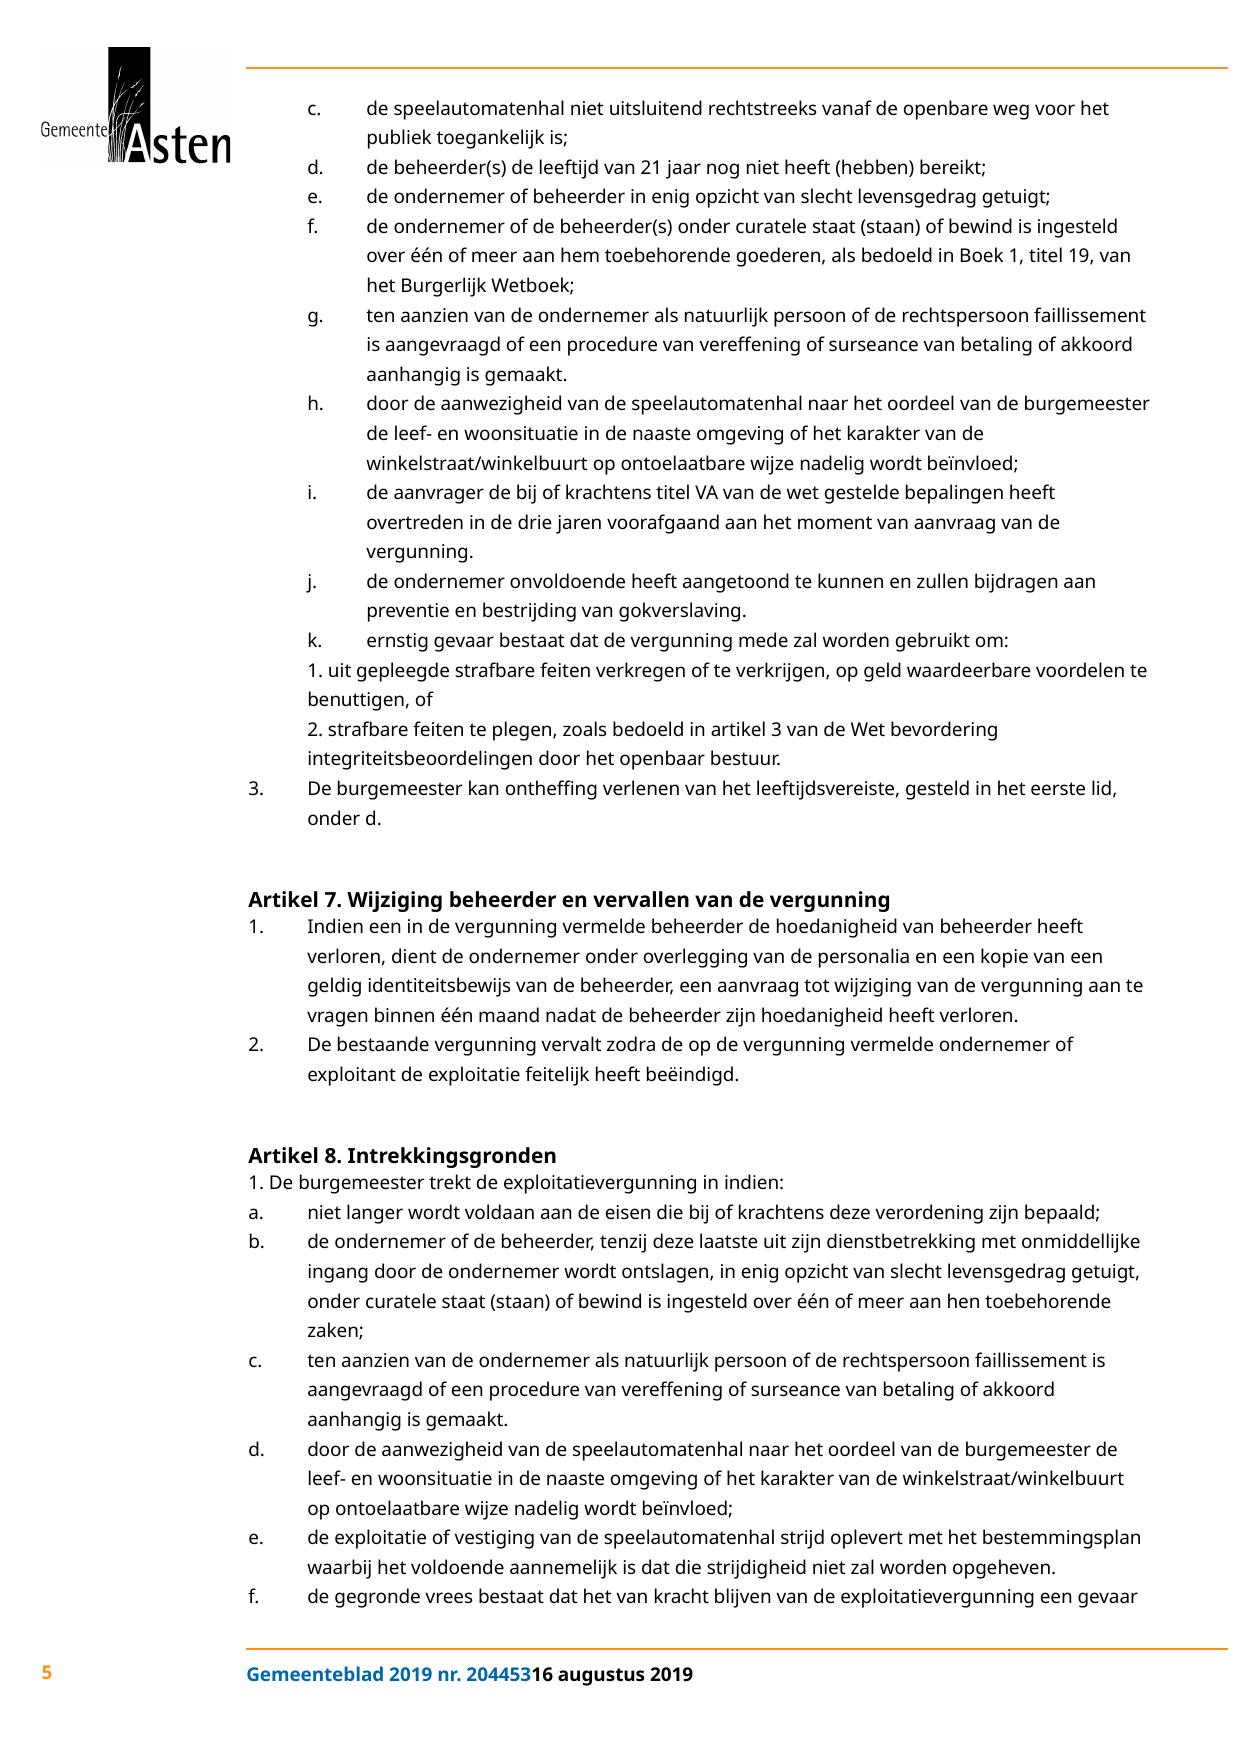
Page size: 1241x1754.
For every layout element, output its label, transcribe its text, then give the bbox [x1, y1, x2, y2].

list de gegronde vrees bestaat dat het van kracht blijven van de exploitatievergunning een gevaar [248, 1584, 1152, 1609]
list ernstig gevaar bestaat dat de vergunning mede zal worden gebruikt om: [307, 627, 1152, 653]
list de aanvrager de bij of krachtens titel VA van de wet gestelde bepalingen heeft overtreden in de drie jaren voorafgaand aan het moment van aanvraag van de vergunning. [307, 479, 1152, 564]
text Artikel 7. Wijziging beheerder en vervallen van de vergunning [248, 885, 1152, 913]
list de ondernemer of beheerder in enig opzicht van slecht levensgedrag getuigt; [307, 183, 1152, 209]
list niet langer wordt voldaan aan de eisen die bij of krachtens deze verordening zijn bepaald; [248, 1199, 1152, 1225]
text 1. De burgemeester trekt de exploitatievergunning in indien: [248, 1169, 1152, 1195]
list De burgemeester kan ontheffing verlenen van het leeftijdsvereiste, gesteld in het eerste lid, onder d. [248, 775, 1152, 831]
list ten aanzien van de ondernemer als natuurlijk persoon of de rechtspersoon faillissement is aangevraagd of een procedure van vereffening of surseance van betaling of akkoord aanhangig is gemaakt. [248, 1347, 1152, 1432]
list de ondernemer onvoldoende heeft aangetoond te kunnen en zullen bijdragen aan preventie en bestrijding van gokverslaving. [307, 568, 1152, 623]
list ten aanzien van de ondernemer als natuurlijk persoon of de rechtspersoon faillissement is aangevraagd of een procedure van vereffening of surseance van betaling of akkoord aanhangig is gemaakt. [307, 302, 1152, 387]
picture [41, 47, 231, 172]
text Artikel 8. Intrekkingsgronden [248, 1141, 1152, 1169]
list de ondernemer of de beheerder, tenzij deze laatste uit zijn dienstbetrekking met onmiddellijke ingang door de ondernemer wordt ontslagen, in enig opzicht van slecht levensgedrag getuigt, onder curatele staat (staan) of bewind is ingesteld over één of meer aan hen toebehorende zaken; [248, 1229, 1152, 1343]
list de speelautomatenhal niet uitsluitend rechtstreeks vanaf de openbare weg voor het publiek toegankelijk is; [307, 95, 1152, 150]
list Indien een in de vergunning vermelde beheerder de hoedanigheid van beheerder heeft verloren, dient de ondernemer onder overlegging van de personalia en een kopie van een geldig identiteitsbewijs van de beheerder, een aanvraag tot wijziging van de vergunning aan te vragen binnen één maand nadat de beheerder zijn hoedanigheid heeft verloren. [248, 913, 1152, 1028]
list De bestaande vergunning vervalt zodra de op de vergunning vermelde ondernemer of exploitant de exploitatie feitelijk heeft beëindigd. [248, 1032, 1152, 1087]
list de exploitatie of vestiging van de speelautomatenhal strijd oplevert met het bestemmingsplan waarbij het voldoende aannemelijk is dat die strijdigheid niet zal worden opgeheven. [248, 1524, 1152, 1580]
list 2. strafbare feiten te plegen, zoals bedoeld in artikel 3 van de Wet bevordering integriteitsbeoordelingen door het openbaar bestuur. [248, 716, 1152, 771]
list door de aanwezigheid van de speelautomatenhal naar het oordeel van de burgemeester de leef- en woonsituatie in de naaste omgeving of het karakter van de winkelstraat/winkelbuurt op ontoelaatbare wijze nadelig wordt beïnvloed; [307, 391, 1152, 476]
list de beheerder(s) de leeftijd van 21 jaar nog niet heeft (hebben) bereikt; [307, 154, 1152, 180]
list de ondernemer of de beheerder(s) onder curatele staat (staan) of bewind is ingesteld over één of meer aan hem toebehorende goederen, als bedoeld in Boek 1, titel 19, van het Burgerlijk Wetboek; [307, 213, 1152, 298]
list 1. uit gepleegde strafbare feiten verkregen of te verkrijgen, op geld waardeerbare voordelen te benuttigen, of [248, 657, 1152, 712]
list door de aanwezigheid van de speelautomatenhal naar het oordeel van de burgemeester de leef- en woonsituatie in de naaste omgeving of het karakter van de winkelstraat/winkelbuurt op ontoelaatbare wijze nadelig wordt beïnvloed; [248, 1436, 1152, 1521]
